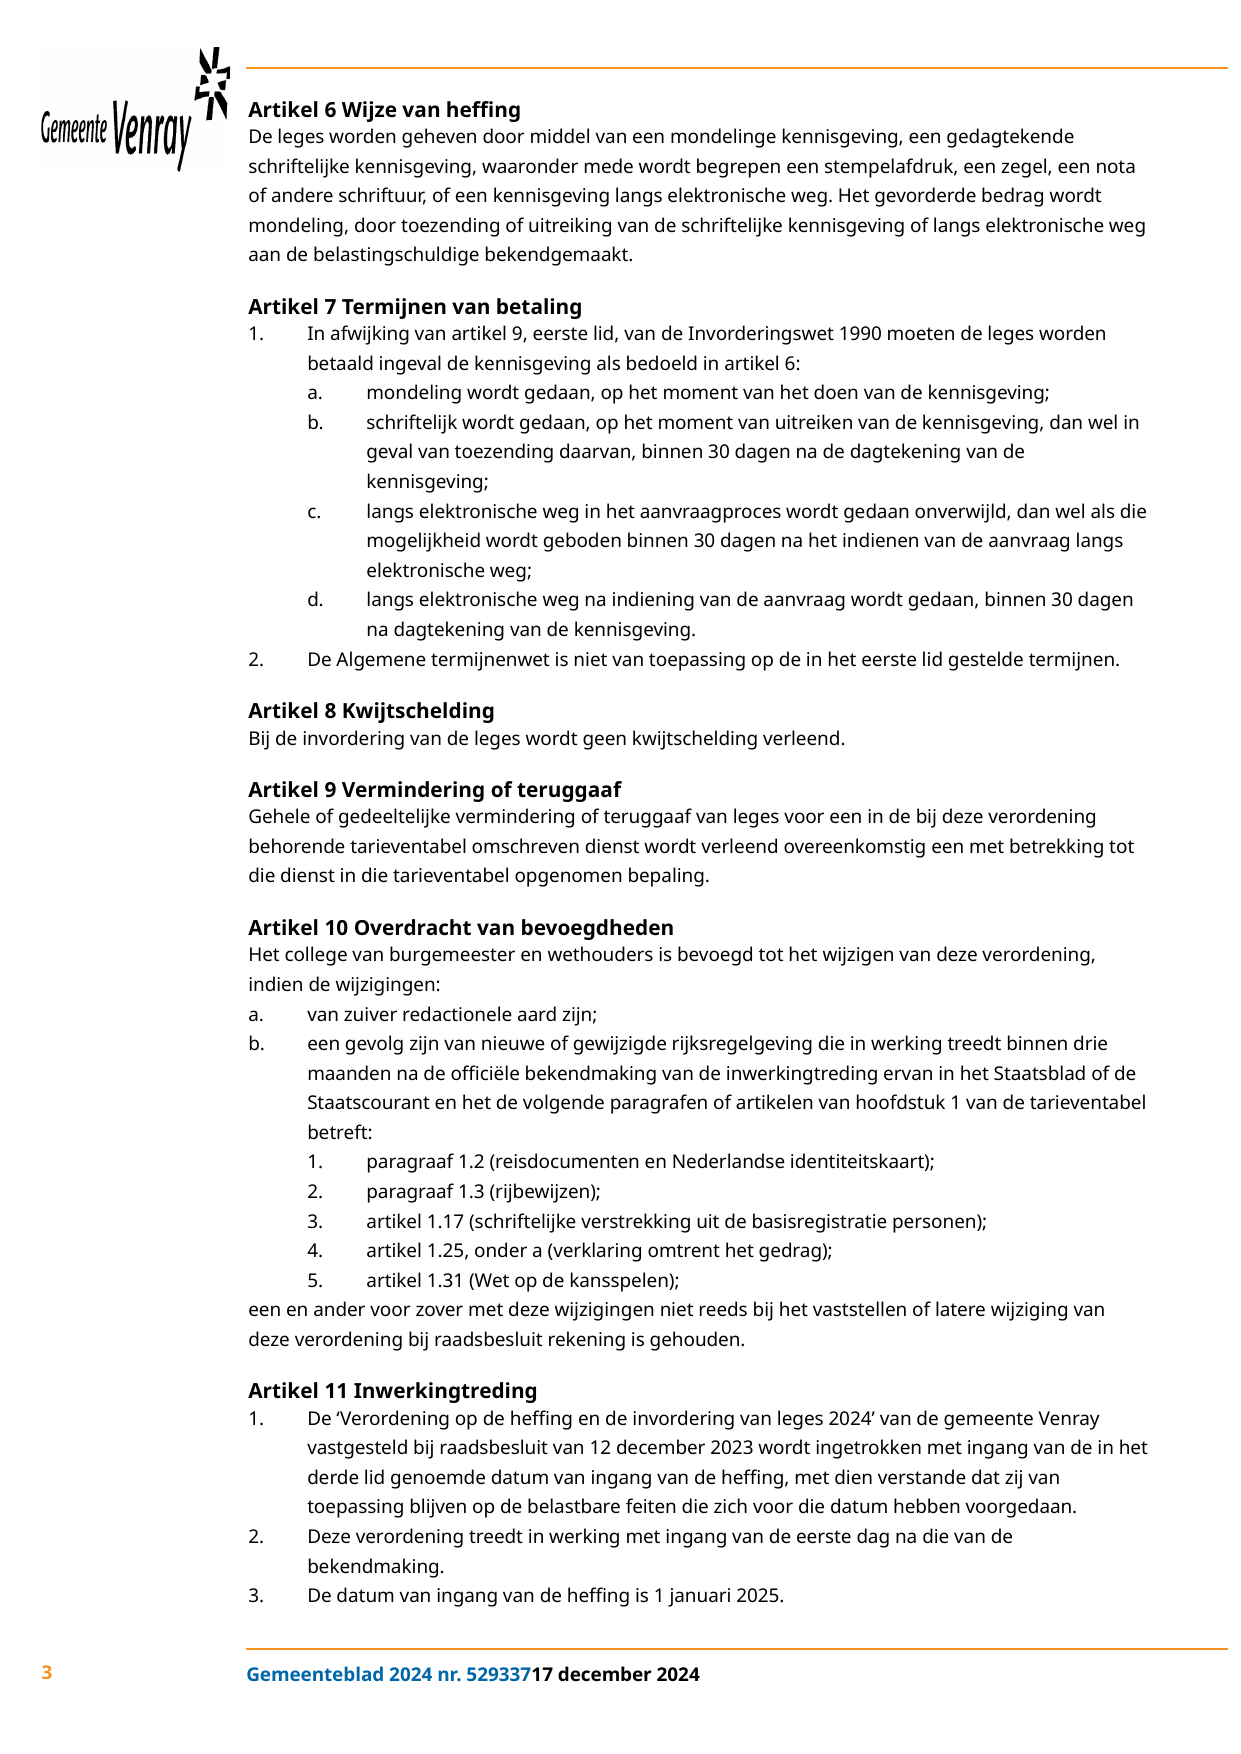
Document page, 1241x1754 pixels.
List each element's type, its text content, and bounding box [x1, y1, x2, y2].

text De leges worden geheven door middel van een mondelinge kennisgeving, een gedagtekende schriftelijke kennisgeving, waaronder mede wordt begrepen een stempelafdruk, een zegel, een nota of andere schriftuur, of een kennisgeving langs elektronische weg. Het gevorderde bedrag wordt mondeling, door toezending of uitreiking van de schriftelijke kennisgeving of langs elektronische weg aan de belastingschuldige bekendgemaakt. [248, 123, 1152, 267]
list artikel 1.17 (schriftelijke verstrekking uit de basisregistratie personen); [307, 1208, 1152, 1233]
text Artikel 7 Termijnen van betaling [248, 292, 1152, 320]
text Bij de invordering van de leges wordt geen kwijtschelding verleend. [248, 725, 1152, 750]
list schriftelijk wordt gedaan, op het moment van uitreiken van de kennisgeving, dan wel in geval van toezending daarvan, binnen 30 dagen na de dagtekening van de kennisgeving; [307, 409, 1152, 494]
list van zuiver redactionele aard zijn; [248, 1001, 1152, 1026]
list mondeling wordt gedaan, op het moment van het doen van de kennisgeving; [307, 379, 1152, 405]
text een en ander voor zover met deze wijzigingen niet reeds bij het vaststellen of latere wijziging van deze verordening bij raadsbesluit rekening is gehouden. [248, 1297, 1152, 1352]
text Het college van burgemeester en wethouders is bevoegd tot het wijzigen van deze verordening, indien de wijzigingen: [248, 942, 1152, 997]
list langs elektronische weg na indiening van de aanvraag wordt gedaan, binnen 30 dagen na dagtekening van de kennisgeving. [307, 587, 1152, 642]
list artikel 1.25, onder a (verklaring omtrent het gedrag); [307, 1237, 1152, 1263]
text Artikel 6 Wijze van heffing [248, 95, 1152, 123]
list paragraaf 1.2 (reisdocumenten en Nederlandse identiteitskaart); [307, 1149, 1152, 1174]
list De Algemene termijnenwet is niet van toepassing op de in het eerste lid gestelde termijnen. [248, 646, 1152, 672]
text Artikel 11 Inwerkingtreding [248, 1377, 1152, 1405]
list een gevolg zijn van nieuwe of gewijzigde rijksregelgeving die in werking treedt binnen drie maanden na de officiële bekendmaking van de inwerkingtreding ervan in het Staatsblad of de Staatscourant en het de volgende paragrafen of artikelen van hoofdstuk 1 van de tarieventabel betreft: [248, 1030, 1152, 1145]
text Artikel 9 Vermindering of teruggaaf [248, 775, 1152, 803]
text Gehele of gedeeltelijke vermindering of teruggaaf van leges voor een in de bij deze verordening behorende tarieventabel omschreven dienst wordt verleend overeenkomstig een met betrekking tot die dienst in die tarieventabel opgenomen bepaling. [248, 803, 1152, 888]
list Deze verordening treedt in werking met ingang van de eerste dag na die van de bekendmaking. [248, 1523, 1152, 1579]
picture [41, 47, 231, 172]
list De ‘Verordening op de heffing en de invordering van leges 2024’ van de gemeente Venray vastgesteld bij raadsbesluit van 12 december 2023 wordt ingetrokken met ingang van de in het derde lid genoemde datum van ingang van de heffing, met dien verstande dat zij van toepassing blijven op de belastbare feiten die zich voor die datum hebben voorgedaan. [248, 1405, 1152, 1519]
list artikel 1.31 (Wet op de kansspelen); [307, 1267, 1152, 1293]
list In afwijking van artikel 9, eerste lid, van de Invorderingswet 1990 moeten de leges worden betaald ingeval de kennisgeving als bedoeld in artikel 6: [248, 320, 1152, 376]
list paragraaf 1.3 (rijbewijzen); [307, 1178, 1152, 1204]
list langs elektronische weg in het aanvraagproces wordt gedaan onverwijld, dan wel als die mogelijkheid wordt geboden binnen 30 dagen na het indienen van de aanvraag langs elektronische weg; [307, 498, 1152, 583]
list De datum van ingang van de heffing is 1 januari 2025. [248, 1582, 1152, 1608]
text Artikel 10 Overdracht van bevoegdheden [248, 913, 1152, 942]
text Artikel 8 Kwijtschelding [248, 696, 1152, 725]
